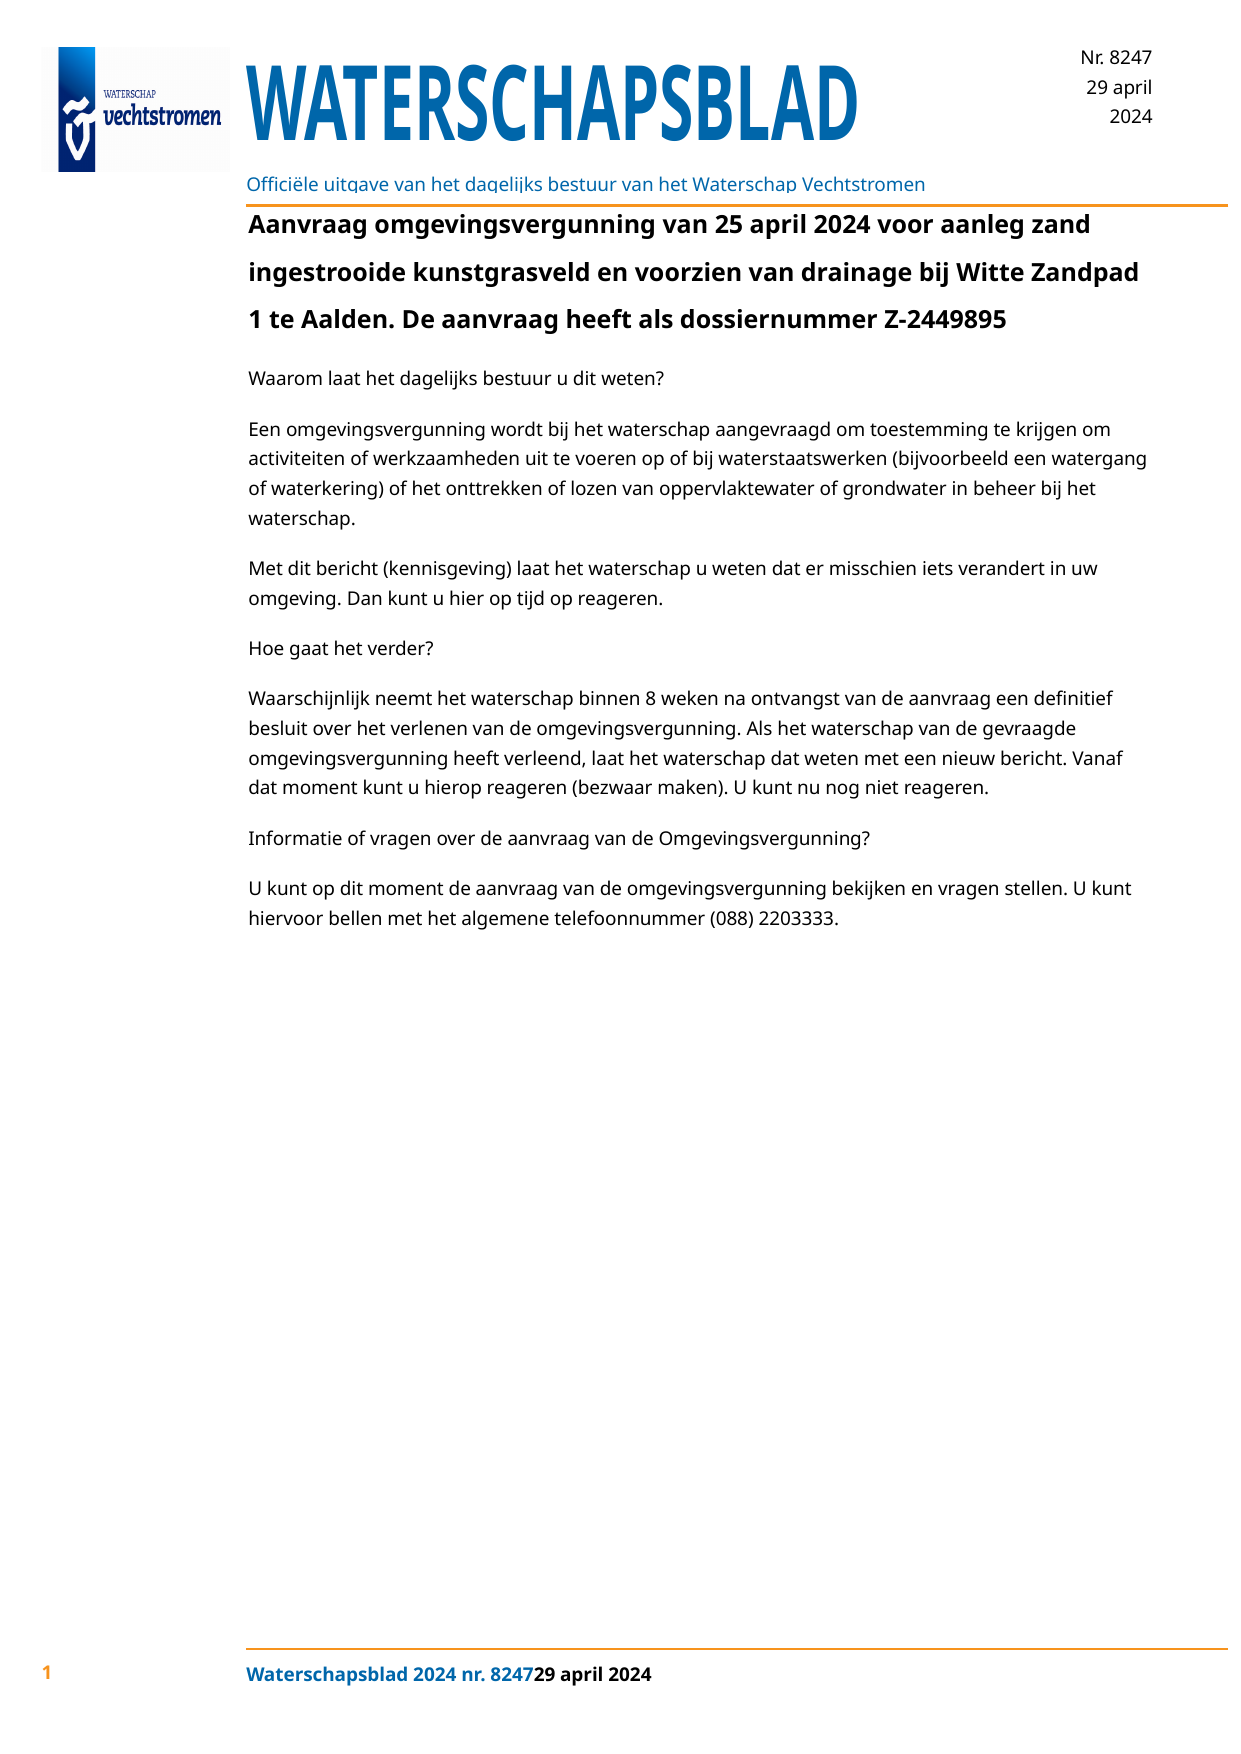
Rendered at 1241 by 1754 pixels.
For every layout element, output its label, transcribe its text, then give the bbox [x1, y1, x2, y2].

text Waarom laat het dagelijks bestuur u dit weten? [248, 366, 1152, 391]
text U kunt op dit moment de aanvraag van de omgevingsvergunning bekijken en vragen stellen. U kunt hiervoor bellen met het algemene telefoonnummer (088) 2203333. [248, 875, 1152, 930]
text Hoe gaat het verder? [248, 635, 1152, 661]
text Aanvraag omgevingsvergunning van 25 april 2024 voor aanleg zand ingestrooide kunstgrasveld en voorzien van drainage bij Witte Zandpad 1 te Aalden. De aanvraag heeft als dossiernummer Z-2449895 [248, 207, 1152, 336]
text Waarschijnlijk neemt het waterschap binnen 8 weken na ontvangst van de aanvraag een definitief besluit over het verlenen van de omgevingsvergunning. Als het waterschap van de gevraagde omgevingsvergunning heeft verleend, laat het waterschap dat weten met een nieuw bericht. Vanaf dat moment kunt u hierop reageren (bezwaar maken). U kunt nu nog niet reageren. [248, 686, 1152, 800]
picture [41, 47, 231, 172]
text Een omgevingsvergunning wordt bij het waterschap aangevraagd om toestemming te krijgen om activiteiten of werkzaamheden uit te voeren op of bij waterstaatswerken (bijvoorbeeld een watergang of waterkering) of het onttrekken of lozen van oppervlaktewater of grondwater in beheer bij het waterschap. [248, 416, 1152, 530]
text Informatie of vragen over de aanvraag van de Omgevingsvergunning? [248, 825, 1152, 850]
text Met dit bericht (kennisgeving) laat het waterschap u weten dat er misschien iets verandert in uw omgeving. Dan kunt u hier op tijd op reageren. [248, 555, 1152, 610]
